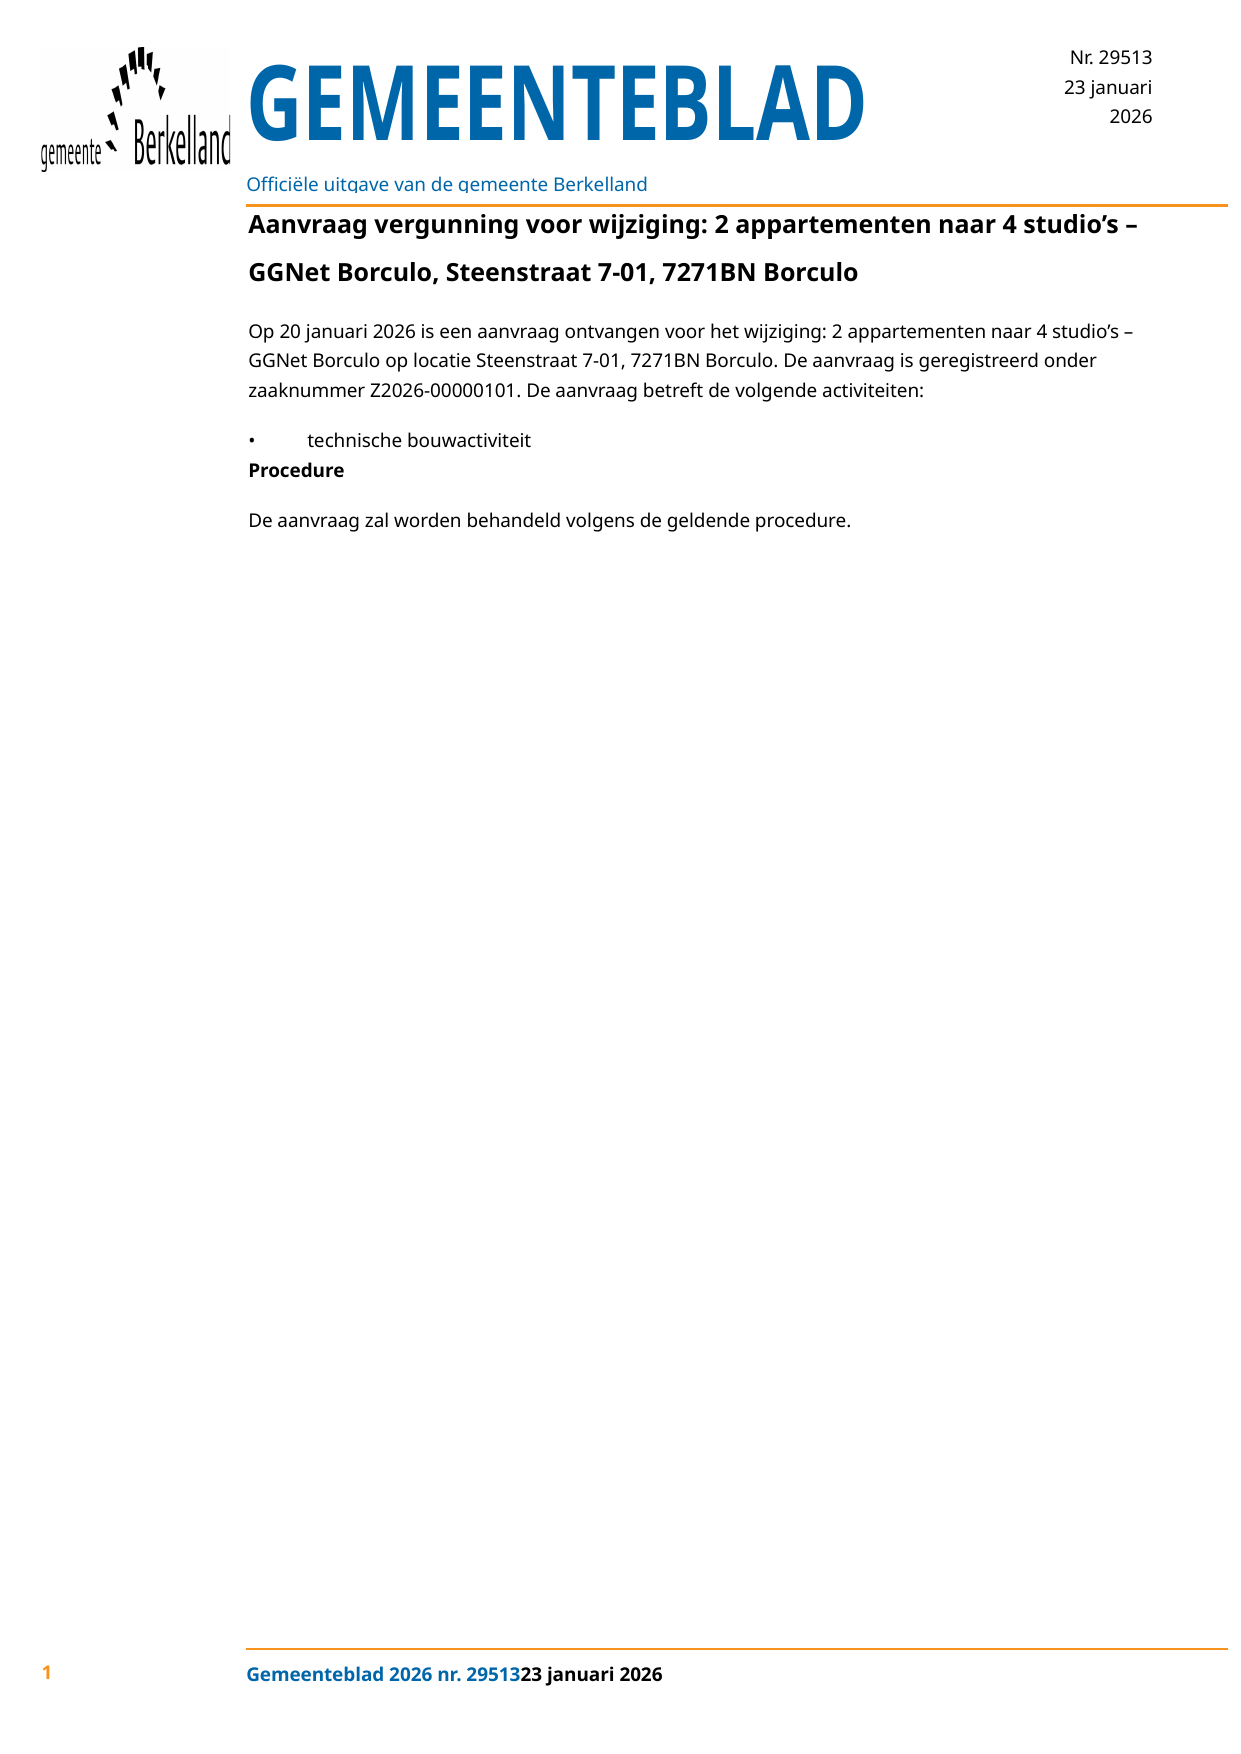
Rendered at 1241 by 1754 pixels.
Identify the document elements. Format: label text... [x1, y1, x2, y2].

text Procedure [248, 457, 1152, 483]
text Op 20 januari 2026 is een aanvraag ontvangen voor het wijziging: 2 appartementen naar 4 studio’s – GGNet Borculo op locatie Steenstraat 7-01, 7271BN Borculo. De aanvraag is geregistreerd onder zaaknummer Z2026-00000101. De aanvraag betreft de volgende activiteiten: [248, 318, 1152, 403]
picture [41, 47, 231, 172]
text De aanvraag zal worden behandeld volgens de geldende procedure. [248, 507, 1152, 533]
list technische bouwactiviteit [248, 427, 1152, 453]
text Aanvraag vergunning voor wijziging: 2 appartementen naar 4 studio’s – GGNet Borculo, Steenstraat 7-01, 7271BN Borculo [248, 207, 1152, 288]
